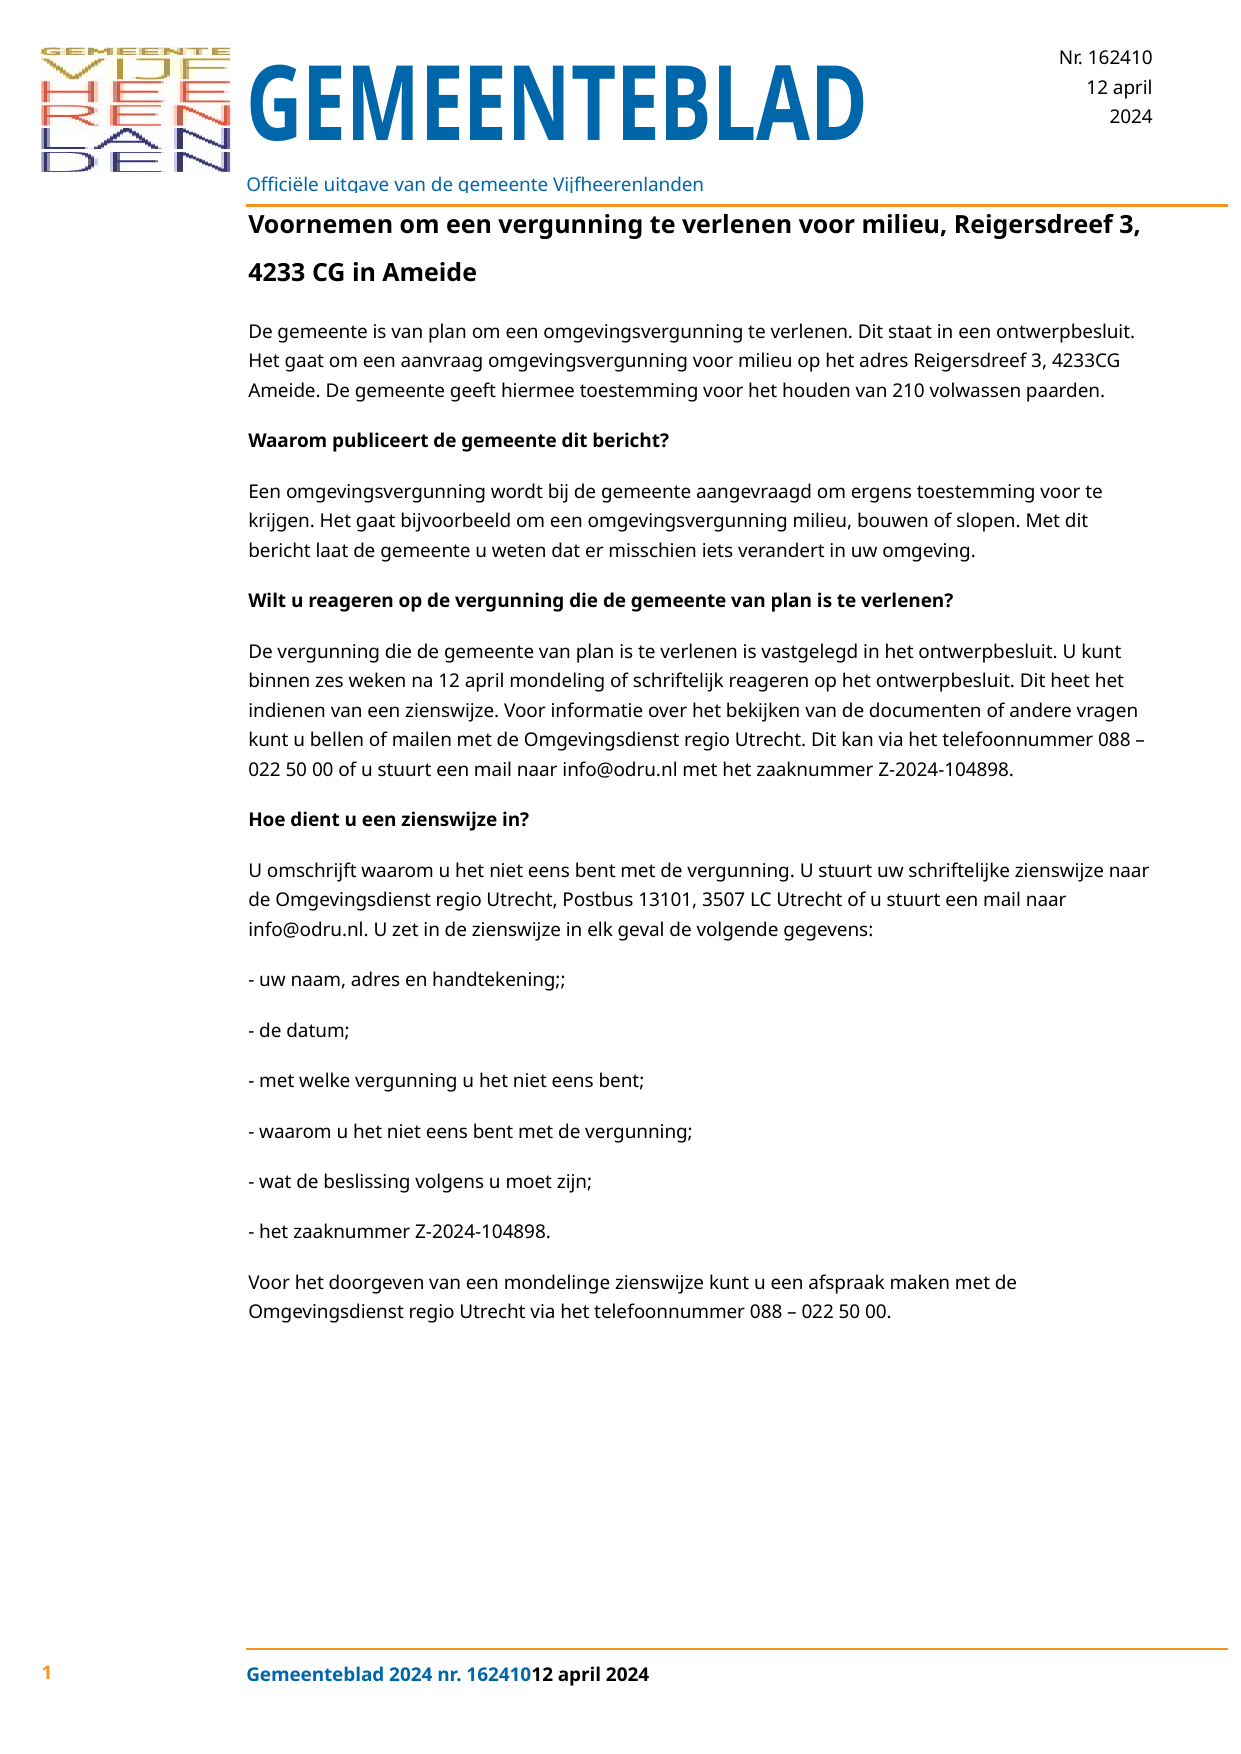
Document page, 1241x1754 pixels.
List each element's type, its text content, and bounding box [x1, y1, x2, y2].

text De gemeente is van plan om een omgevingsvergunning te verlenen. Dit staat in een ontwerpbesluit. Het gaat om een aanvraag omgevingsvergunning voor milieu op het adres Reigersdreef 3, 4233CG Ameide. De gemeente geeft hiermee toestemming voor het houden van 210 volwassen paarden. [248, 318, 1152, 403]
text - waarom u het niet eens bent met de vergunning; [248, 1118, 1152, 1144]
text Voornemen om een vergunning te verlenen voor milieu, Reigersdreef 3, 4233 CG in Ameide [248, 207, 1152, 288]
picture [41, 47, 231, 172]
text - het zaaknummer Z-2024-104898. [248, 1219, 1152, 1244]
text - de datum; [248, 1017, 1152, 1043]
text - wat de beslissing volgens u moet zijn; [248, 1168, 1152, 1194]
text Een omgevingsvergunning wordt bij de gemeente aangevraagd om ergens toestemming voor te krijgen. Het gaat bijvoorbeeld om een omgevingsvergunning milieu, bouwen of slopen. Met dit bericht laat de gemeente u weten dat er misschien iets verandert in uw omgeving. [248, 478, 1152, 563]
text Waarom publiceert de gemeente dit bericht? [248, 427, 1152, 453]
text U omschrijft waarom u het niet eens bent met de vergunning. U stuurt uw schriftelijke zienswijze naar de Omgevingsdienst regio Utrecht, Postbus 13101, 3507 LC Utrecht of u stuurt een mail naar info@odru.nl. U zet in de zienswijze in elk geval de volgende gegevens: [248, 857, 1152, 942]
text De vergunning die de gemeente van plan is te verlenen is vastgelegd in het ontwerpbesluit. U kunt binnen zes weken na 12 april mondeling of schriftelijk reageren op het ontwerpbesluit. Dit heet het indienen van een zienswijze. Voor informatie over het bekijken van de documenten of andere vragen kunt u bellen of mailen met de Omgevingsdienst regio Utrecht. Dit kan via het telefoonnummer 088 – 022 50 00 of u stuurt een mail naar info@odru.nl met het zaaknummer Z-2024-104898. [248, 638, 1152, 782]
text Wilt u reageren op de vergunning die de gemeente van plan is te verlenen? [248, 587, 1152, 613]
text - met welke vergunning u het niet eens bent; [248, 1067, 1152, 1093]
text Hoe dient u een zienswijze in? [248, 807, 1152, 832]
text - uw naam, adres en handtekening;; [248, 967, 1152, 992]
text Voor het doorgeven van een mondelinge zienswijze kunt u een afspraak maken met de Omgevingsdienst regio Utrecht via het telefoonnummer 088 – 022 50 00. [248, 1269, 1152, 1324]
